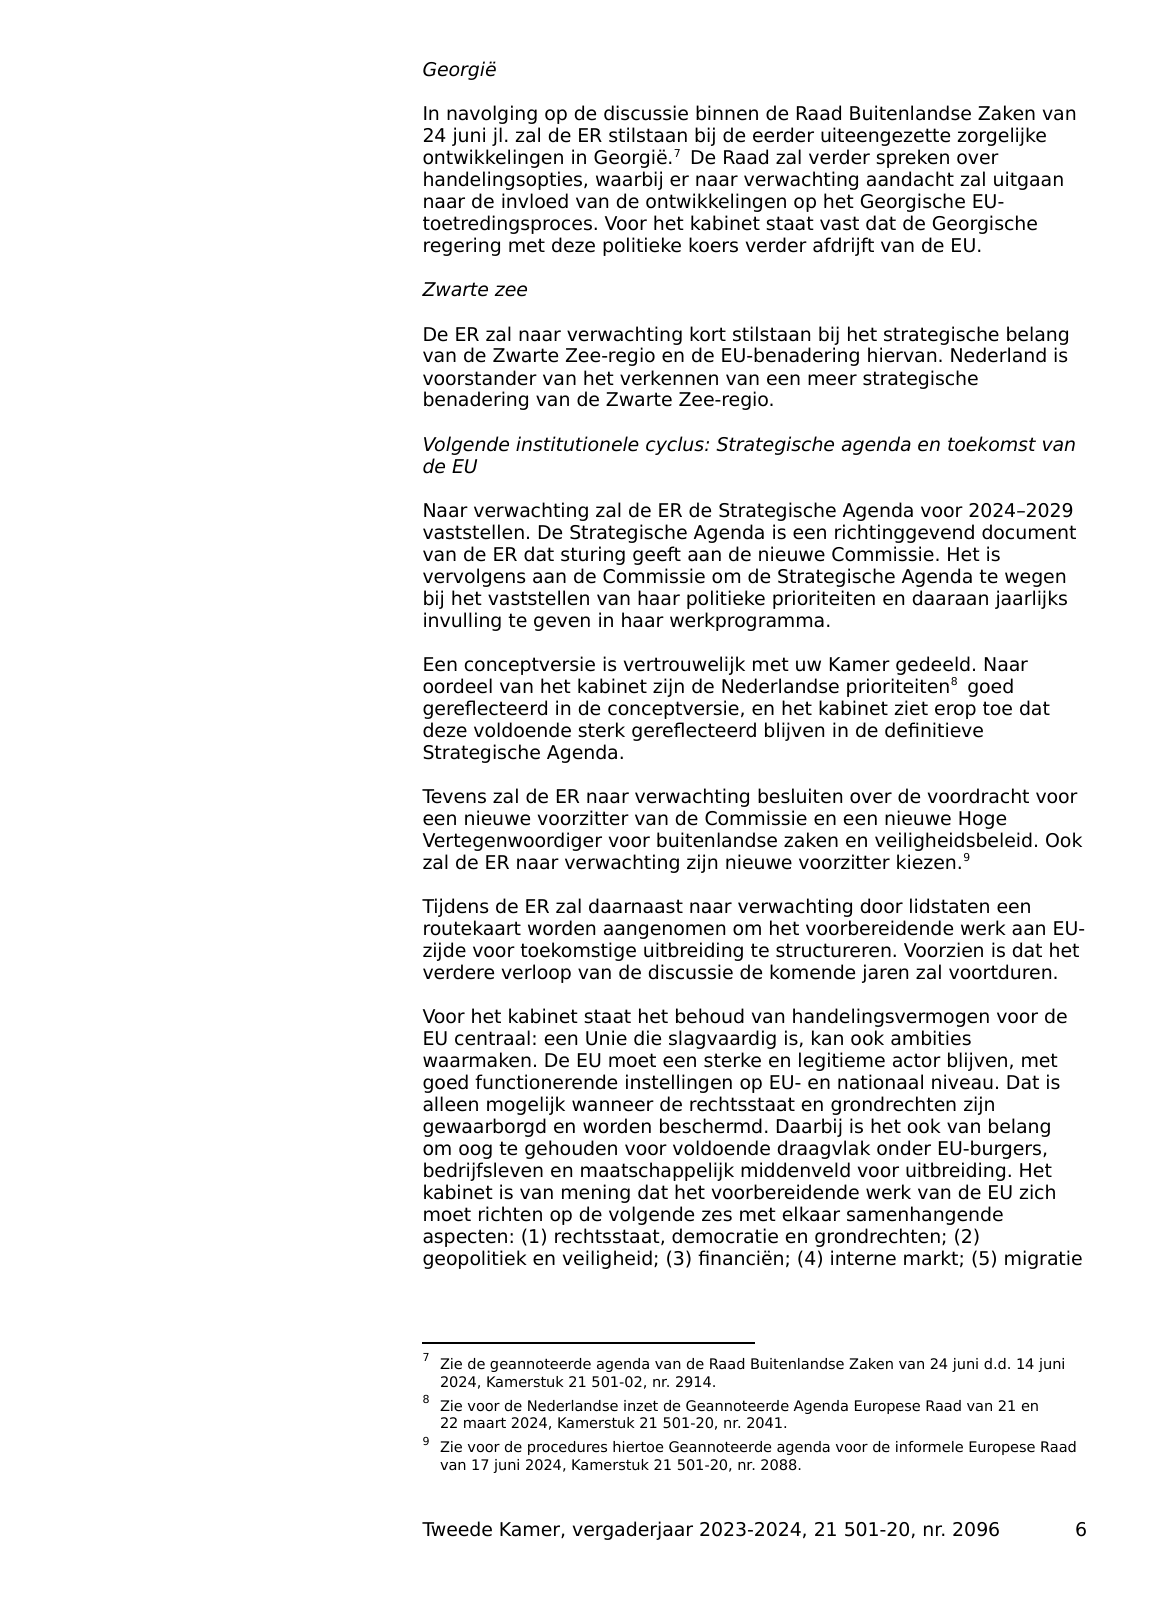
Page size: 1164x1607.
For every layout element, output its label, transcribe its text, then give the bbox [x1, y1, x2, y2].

text Een conceptversie is vertrouwelijk met uw Kamer gedeeld. Naar oordeel van het kabinet zijn de Nederlandse prioriteiten goed gereflecteerd in de conceptversie, en het kabinet ziet erop toe dat deze voldoende sterk gereflecteerd blijven in de definitieve Strategische Agenda. [422, 654, 1087, 764]
text Zie de geannoteerde agenda van de Raad Buitenlandse Zaken van 24 juni d.d. 14 juni 2024, Kamerstuk 21 501-02, nr. 2914. [422, 1352, 1087, 1391]
subtitle Volgende institutionele cyclus: Strategische agenda en toekomst van de EU [422, 433, 1087, 477]
text Tijdens de ER zal daarnaast naar verwachting door lidstaten een routekaart worden aangenomen om het voorbereidende werk aan EU-zijde voor toekomstige uitbreiding te structureren. Voorzien is dat het verdere verloop van de discussie de komende jaren zal voortduren. [422, 896, 1087, 984]
text Voor het kabinet staat het behoud van handelingsvermogen voor de EU centraal: een Unie die slagvaardig is, kan ook ambities waarmaken. De EU moet een sterke en legitieme actor blijven, met goed functionerende instellingen op EU- en nationaal niveau. Dat is alleen mogelijk wanneer de rechtsstaat en grondrechten zijn gewaarborgd en worden beschermd. Daarbij is het ook van belang om oog te gehouden voor voldoende draagvlak onder EU-burgers, bedrijfsleven en maatschappelijk middenveld voor uitbreiding. Het kabinet is van mening dat het voorbereidende werk van de EU zich moet richten op de volgende zes met elkaar samenhangende aspecten: (1) rechtsstaat, democratie en grondrechten; (2) geopolitiek en veiligheid; (3) financiën; (4) interne markt; (5) migratie [422, 1006, 1087, 1270]
text Zie voor de procedures hiertoe Geannoteerde agenda voor de informele Europese Raad van 17 juni 2024, Kamerstuk 21 501-20, nr. 2088. [422, 1435, 1087, 1474]
text Zie voor de Nederlandse inzet de Geannoteerde Agenda Europese Raad van 21 en 22 maart 2024, Kamerstuk 21 501-20, nr. 2041. [422, 1393, 1087, 1432]
text Naar verwachting zal de ER de Strategische Agenda voor 2024–2029 vaststellen. De Strategische Agenda is een richtinggevend document van de ER dat sturing geeft aan de nieuwe Commissie. Het is vervolgens aan de Commissie om de Strategische Agenda te wegen bij het vaststellen van haar politieke prioriteiten en daaraan jaarlijks invulling te geven in haar werkprogramma. [422, 500, 1087, 632]
text Tevens zal de ER naar verwachting besluiten over de voordracht voor een nieuwe voorzitter van de Commissie en een nieuwe Hoge Vertegenwoordiger voor buitenlandse zaken en veiligheidsbeleid. Ook zal de ER naar verwachting zijn nieuwe voorzitter kiezen. [422, 786, 1087, 874]
subtitle Zwarte zee [422, 279, 1087, 301]
text De ER zal naar verwachting kort stilstaan bij het strategische belang van de Zwarte Zee-regio en de EU-benadering hiervan. Nederland is voorstander van het verkennen van een meer strategische benadering van de Zwarte Zee-regio. [422, 323, 1087, 411]
text In navolging op de discussie binnen de Raad Buitenlandse Zaken van 24 juni jl. zal de ER stilstaan bij de eerder uiteengezette zorgelijke ontwikkelingen in Georgië. De Raad zal verder spreken over handelingsopties, waarbij er naar verwachting aandacht zal uitgaan naar de invloed van de ontwikkelingen op het Georgische EU-toetredingsproces. Voor het kabinet staat vast dat de Georgische regering met deze politieke koers verder afdrijft van de EU. [422, 103, 1087, 257]
subtitle Georgië [422, 59, 1087, 81]
